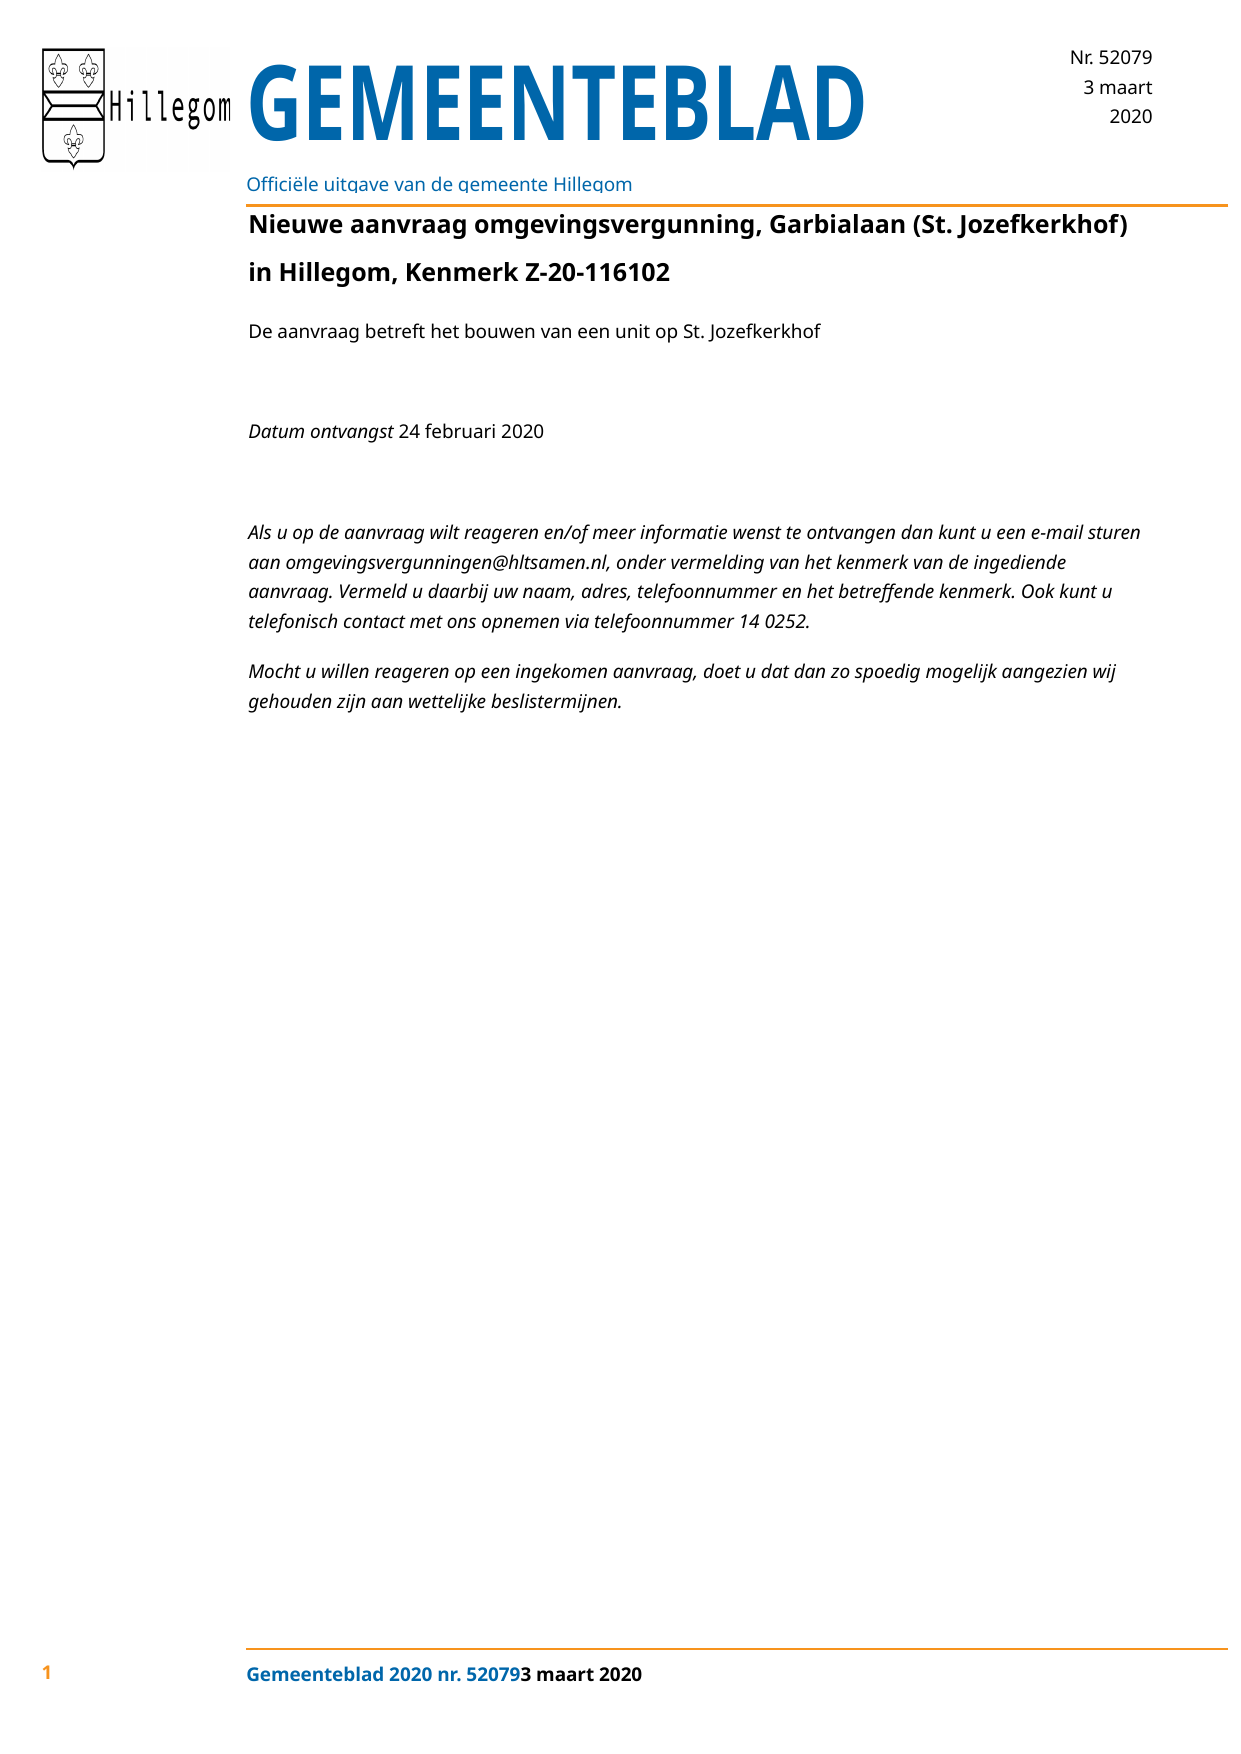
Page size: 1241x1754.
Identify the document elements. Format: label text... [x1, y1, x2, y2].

picture [41, 47, 231, 172]
text Nieuwe aanvraag omgevingsvergunning, Garbialaan (St. Jozefkerkhof) in Hillegom, Kenmerk Z-20-116102 [248, 207, 1152, 288]
text Als u op de aanvraag wilt reageren en/of meer informatie wenst te ontvangen dan kunt u een e-mail sturen aan omgevingsvergunningen@hltsamen.nl, onder vermelding van het kenmerk van de ingediende aanvraag. Vermeld u daarbij uw naam, adres, telefoonnummer en het betreffende kenmerk. Ook kunt u telefonisch contact met ons opnemen via telefoonnummer 14 0252. [248, 519, 1152, 634]
text Mocht u willen reageren op een ingekomen aanvraag, doet u dat dan zo spoedig mogelijk aangezien wij gehouden zijn aan wettelijke beslistermijnen. [248, 659, 1152, 714]
text Datum ontvangst 24 februari 2020 [248, 419, 1152, 444]
text De aanvraag betreft het bouwen van een unit op St. Jozefkerkhof [248, 318, 1152, 344]
